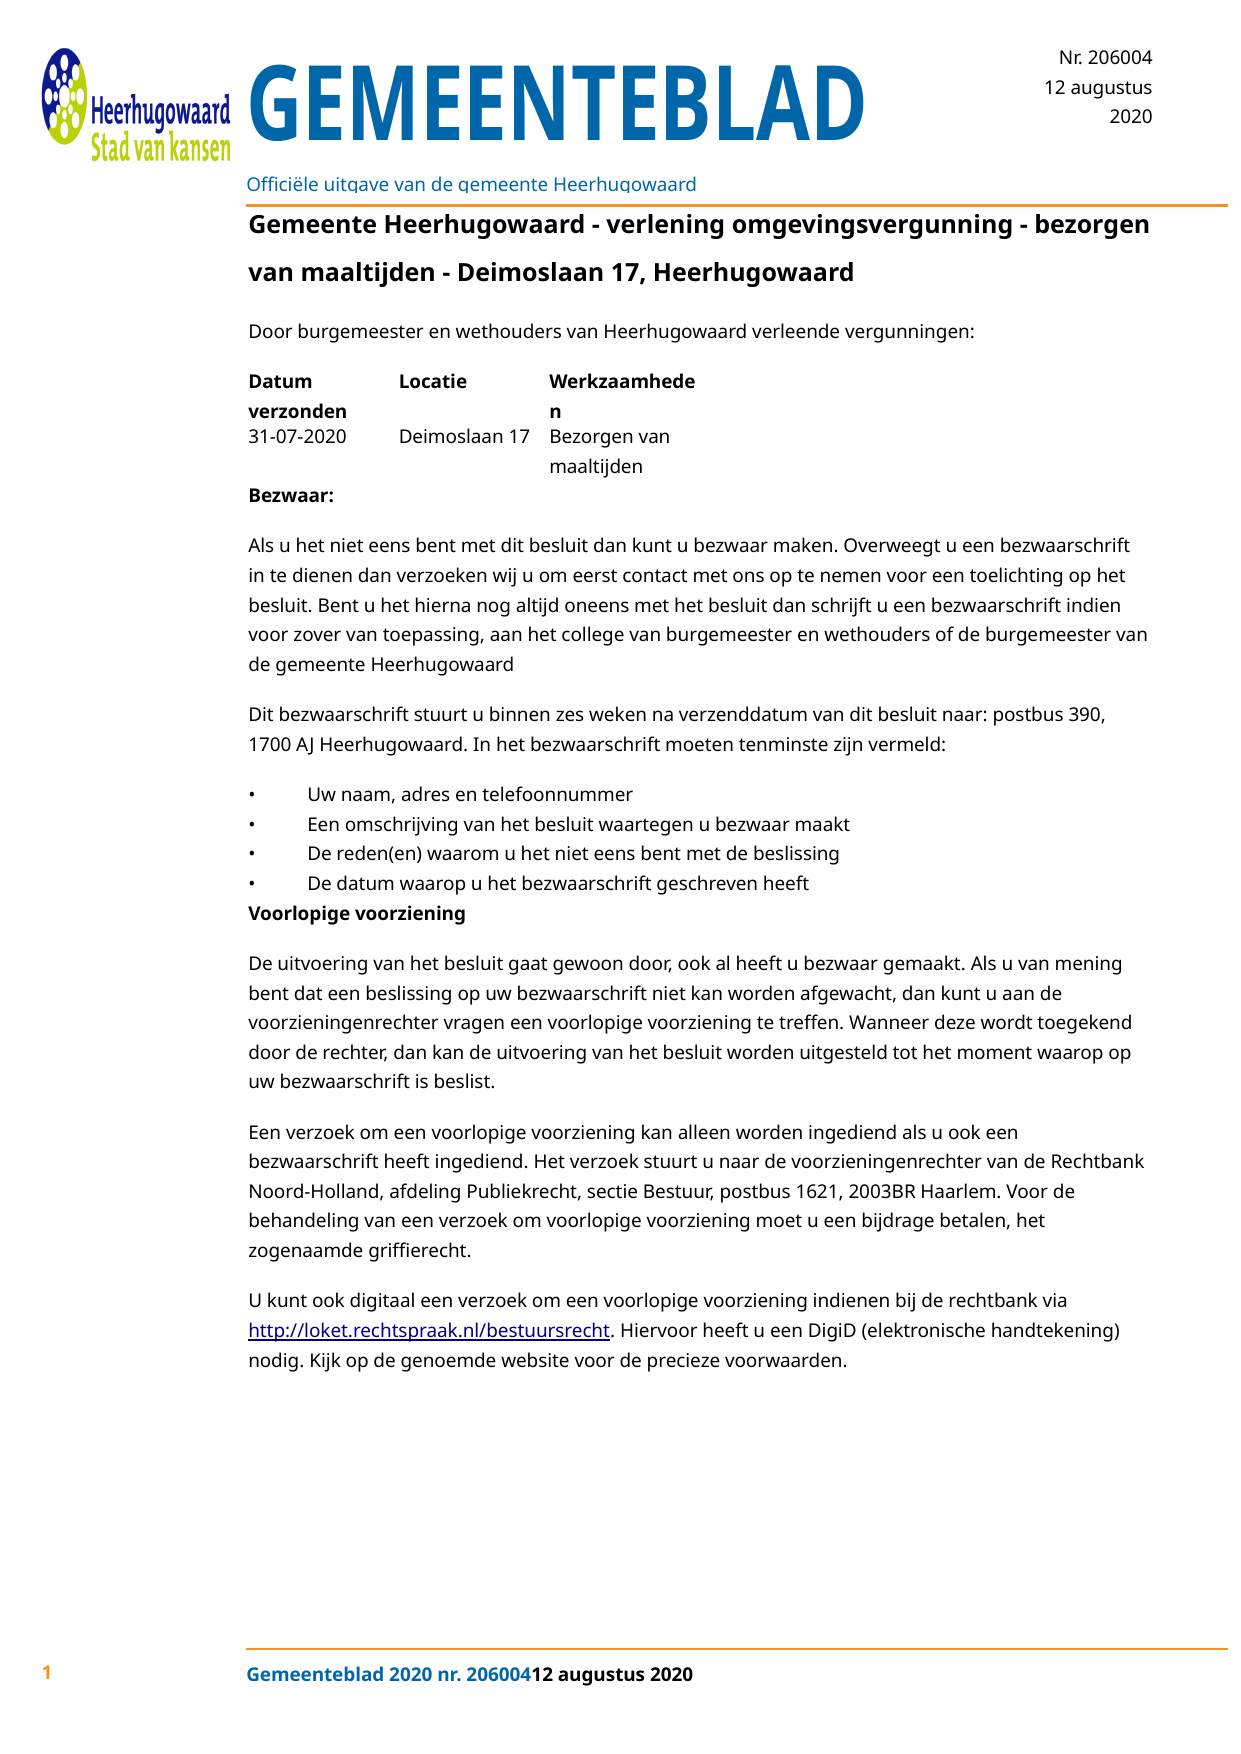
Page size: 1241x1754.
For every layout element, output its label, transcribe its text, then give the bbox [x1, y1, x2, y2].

text Voorlopige voorziening [248, 900, 1152, 926]
list De datum waarop u het bezwaarschrift geschreven heeft [248, 870, 1152, 896]
list De reden(en) waarom u het niet eens bent met de beslissing [248, 841, 1152, 866]
text Bezwaar: [248, 482, 1152, 508]
table_header Datum verzonden [248, 369, 398, 424]
list Een omschrijving van het besluit waartegen u bezwaar maakt [248, 811, 1152, 837]
table_cell Bezorgen van maaltijden [549, 424, 700, 479]
text Een verzoek om een voorlopige voorziening kan alleen worden ingediend als u ook een bezwaarschrift heeft ingediend. Het verzoek stuurt u naar de voorzieningenrechter van de Rechtbank Noord-Holland, afdeling Publiekrecht, sectie Bestuur, postbus 1621, 2003BR Haarlem. Voor de behandeling van een verzoek om voorlopige voorziening moet u een bijdrage betalen, het zogenaamde griffierecht. [248, 1119, 1152, 1263]
text Door burgemeester en wethouders van Heerhugowaard verleende vergunningen: [248, 318, 1152, 344]
table_cell Deimoslaan 17 [399, 424, 549, 479]
picture [41, 47, 231, 172]
text De uitvoering van het besluit gaat gewoon door, ook al heeft u bezwaar gemaakt. Als u van mening bent dat een beslissing op uw bezwaarschrift niet kan worden afgewacht, dan kunt u aan de voorzieningenrechter vragen een voorlopige voorziening te treffen. Wanneer deze wordt toegekend door de rechter, dan kan de uitvoering van het besluit worden uitgesteld tot het moment waarop op uw bezwaarschrift is beslist. [248, 950, 1152, 1094]
text Dit bezwaarschrift stuurt u binnen zes weken na verzenddatum van dit besluit naar: postbus 390, 1700 AJ Heerhugowaard. In het bezwaarschrift moeten tenminste zijn vermeld: [248, 701, 1152, 757]
text Gemeente Heerhugowaard - verlening omgevingsvergunning - bezorgen van maaltijden - Deimoslaan 17, Heerhugowaard [248, 207, 1152, 288]
table_cell 31-07-2020 [248, 424, 398, 479]
table_header Werkzaamheden [549, 369, 700, 424]
text Als u het niet eens bent met dit besluit dan kunt u bezwaar maken. Overweegt u een bezwaarschrift in te dienen dan verzoeken wij u om eerst contact met ons op te nemen voor een toelichting op het besluit. Bent u het hierna nog altijd oneens met het besluit dan schrijft u een bezwaarschrift indien voor zover van toepassing, aan het college van burgemeester en wethouders of de burgemeester van de gemeente Heerhugowaard [248, 533, 1152, 677]
text U kunt ook digitaal een verzoek om een voorlopige voorziening indienen bij de rechtbank via http://loket.rechtspraak.nl/bestuursrecht. Hiervoor heeft u een DigiD (elektronische handtekening) nodig. Kijk op de genoemde website voor de precieze voorwaarden. [248, 1288, 1152, 1373]
list Uw naam, adres en telefoonnummer [248, 781, 1152, 807]
table_header Locatie [399, 369, 549, 424]
